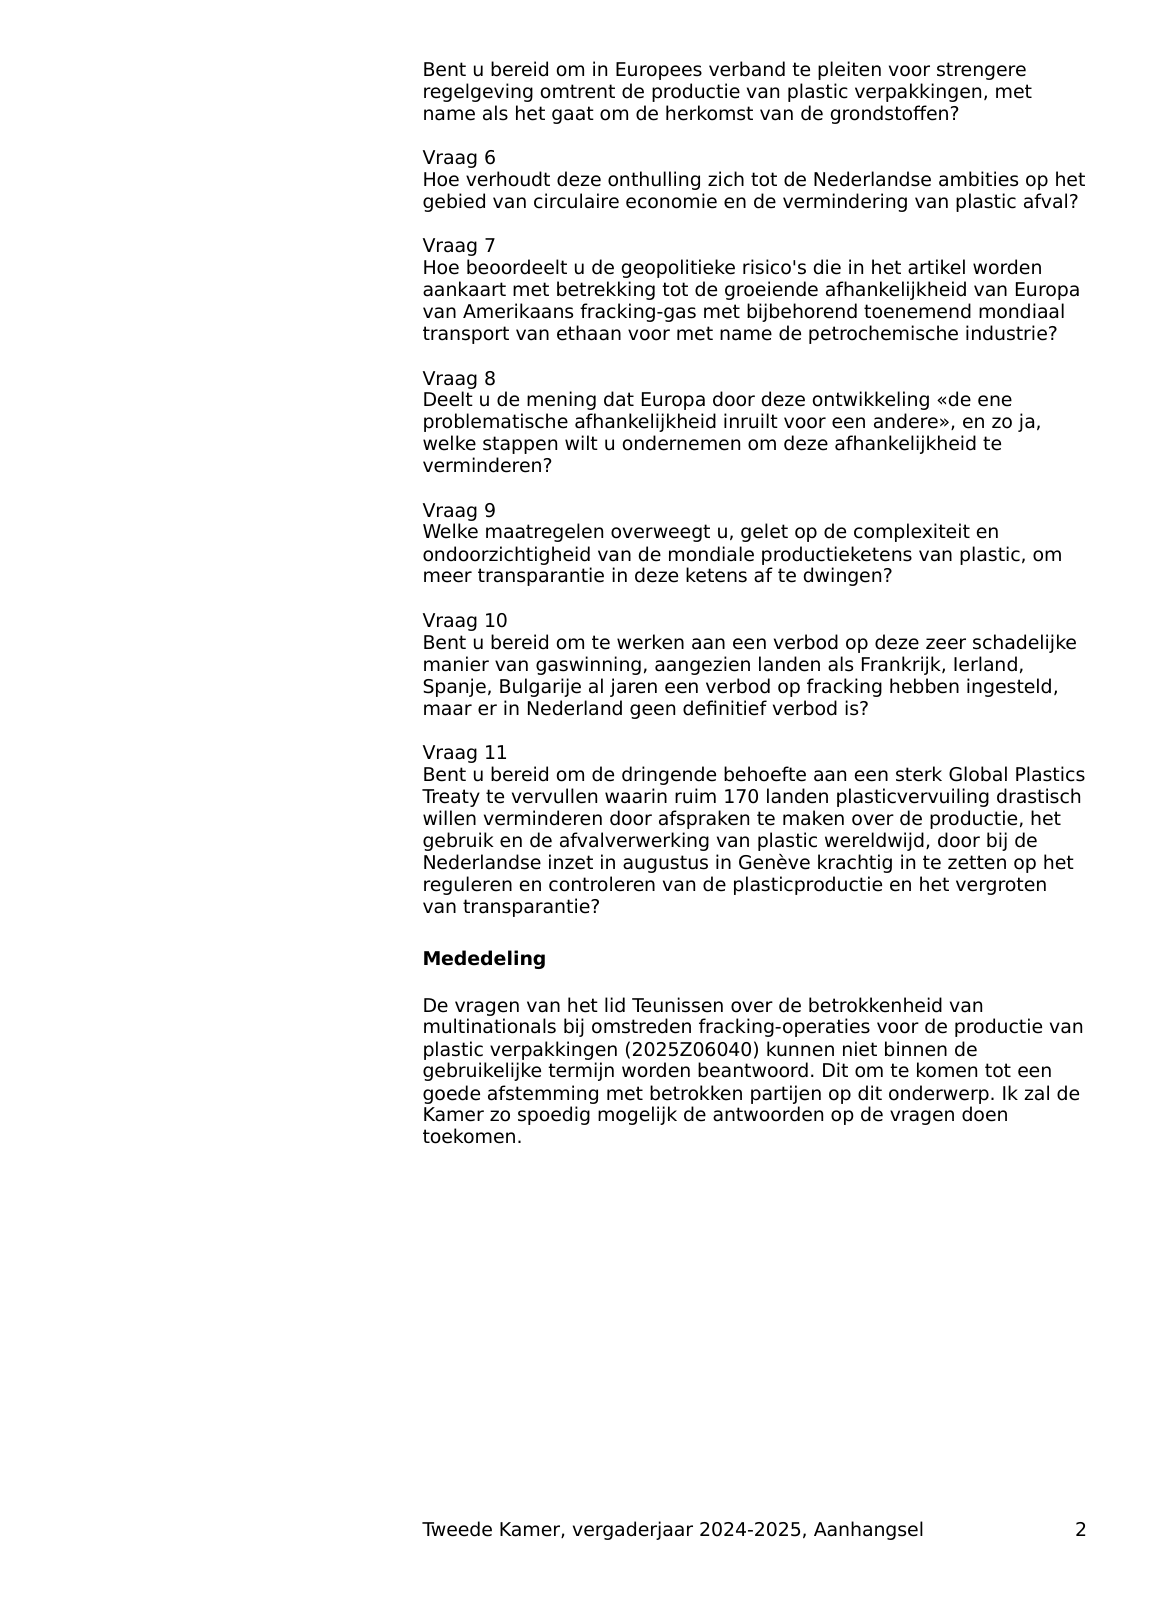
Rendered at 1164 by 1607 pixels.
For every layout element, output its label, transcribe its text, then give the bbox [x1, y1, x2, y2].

text Hoe verhoudt deze onthulling zich tot de Nederlandse ambities op het gebied van circulaire economie en de vermindering van plastic afval? [422, 169, 1087, 213]
text Vraag 6 [422, 147, 1087, 169]
text Bent u bereid om te werken aan een verbod op deze zeer schadelijke manier van gaswinning, aangezien landen als Frankrijk, Ierland, Spanje, Bulgarije al jaren een verbod op fracking hebben ingesteld, maar er in Nederland geen definitief verbod is? [422, 632, 1087, 719]
text Deelt u de mening dat Europa door deze ontwikkeling «de ene problematische afhankelijkheid inruilt voor een andere», en zo ja, welke stappen wilt u ondernemen om deze afhankelijkheid te verminderen? [422, 389, 1087, 477]
text Vraag 11 [422, 742, 1087, 764]
text Hoe beoordeelt u de geopolitieke risico's die in het artikel worden aankaart met betrekking tot de groeiende afhankelijkheid van Europa van Amerikaans fracking-gas met bijbehorend toenemend mondiaal transport van ethaan voor met name de petrochemische industrie? [422, 257, 1087, 345]
text Welke maatregelen overweegt u, gelet op de complexiteit en ondoorzichtigheid van de mondiale productieketens van plastic, om meer transparantie in deze ketens af te dwingen? [422, 521, 1087, 587]
text Bent u bereid om de dringende behoefte aan een sterk Global Plastics Treaty te vervullen waarin ruim 170 landen plasticvervuiling drastisch willen verminderen door afspraken te maken over de productie, het gebruik en de afvalverwerking van plastic wereldwijd, door bij de Nederlandse inzet in augustus in Genève krachtig in te zetten op het reguleren en controleren van de plasticproductie en het vergroten van transparantie? [422, 764, 1087, 917]
text Vraag 9 [422, 499, 1087, 521]
text Bent u bereid om in Europees verband te pleiten voor strengere regelgeving omtrent de productie van plastic verpakkingen, met name als het gaat om de herkomst van de grondstoffen? [422, 59, 1087, 125]
text Vraag 7 [422, 235, 1087, 257]
subtitle Mededeling [422, 947, 1087, 969]
text Vraag 8 [422, 367, 1087, 389]
text Vraag 10 [422, 609, 1087, 632]
text De vragen van het lid Teunissen over de betrokkenheid van multinationals bij omstreden fracking-operaties voor de productie van plastic verpakkingen (2025Z06040) kunnen niet binnen de gebruikelijke termijn worden beantwoord. Dit om te komen tot een goede afstemming met betrokken partijen op dit onderwerp. Ik zal de Kamer zo spoedig mogelijk de antwoorden op de vragen doen toekomen. [422, 994, 1087, 1148]
